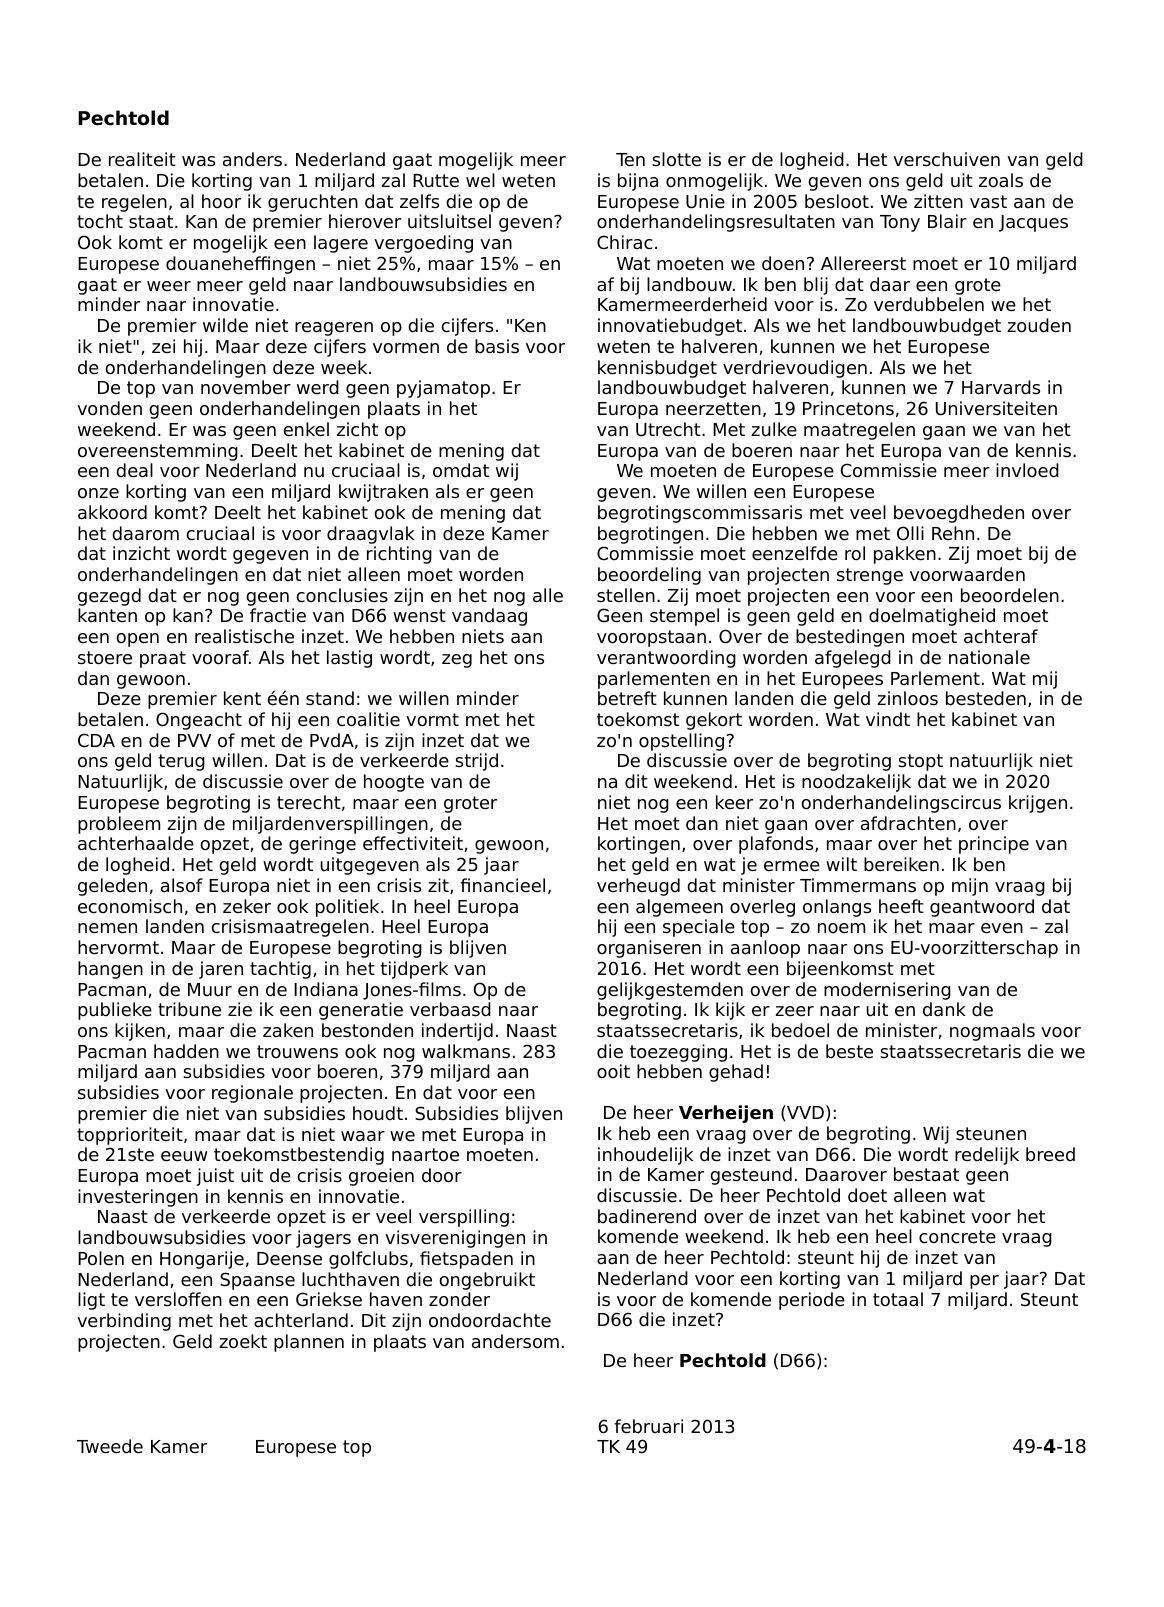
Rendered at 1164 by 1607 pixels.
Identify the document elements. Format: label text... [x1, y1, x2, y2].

text De top van november werd geen pyjamatop. Er vonden geen onderhandelingen plaats in het weekend. Er was geen enkel zicht op overeenstemming. Deelt het kabinet de mening dat een deal voor Nederland nu cruciaal is, omdat wij onze korting van een miljard kwijtraken als er geen akkoord komt? Deelt het kabinet ook de mening dat het daarom cruciaal is voor draagvlak in deze Kamer dat inzicht wordt gegeven in de richting van de onderhandelingen en dat niet alleen moet worden gezegd dat er nog geen conclusies zijn en het nog alle kanten op kan? De fractie van D66 wenst vandaag een open en realistische inzet. We hebben niets aan stoere praat vooraf. Als het lastig wordt, zeg het ons dan gewoon. [77, 378, 567, 689]
text Ik heb een vraag over de begroting. Wij steunen inhoudelijk de inzet van D66. Die wordt redelijk breed in de Kamer gesteund. Daarover bestaat geen discussie. De heer Pechtold doet alleen wat badinerend over de inzet van het kabinet voor het komende weekend. Ik heb een heel concrete vraag aan de heer Pechtold: steunt hij de inzet van Nederland voor een korting van 1 miljard per jaar? Dat is voor de komende periode in totaal 7 miljard. Steunt D66 die inzet? [596, 1124, 1087, 1331]
text Naast de verkeerde opzet is er veel verspilling: landbouwsubsidies voor jagers en visverenigingen in Polen en Hongarije, Deense golfclubs, fietspaden in Nederland, een Spaanse luchthaven die ongebruikt ligt te versloffen en een Griekse haven zonder verbinding met het achterland. Dit zijn ondoordachte projecten. Geld zoekt plannen in plaats van andersom. [77, 1207, 567, 1352]
text De discussie over de begroting stopt natuurlijk niet na dit weekend. Het is noodzakelijk dat we in 2020 niet nog een keer zo'n onderhandelingscircus krijgen. Het moet dan niet gaan over afdrachten, over kortingen, over plafonds, maar over het principe van het geld en wat je ermee wilt bereiken. Ik ben verheugd dat minister Timmermans op mijn vraag bij een algemeen overleg onlangs heeft geantwoord dat hij een speciale top – zo noem ik het maar even – zal organiseren in aanloop naar ons EU-voorzitterschap in 2016. Het wordt een bijeenkomst met gelijkgestemden over de modernisering van de begroting. Ik kijk er zeer naar uit en dank de staatssecretaris, ik bedoel de minister, nogmaals voor die toezegging. Het is de beste staatssecretaris die we ooit hebben gehad! [596, 751, 1087, 1083]
text Deze premier kent één stand: we willen minder betalen. Ongeacht of hij een coalitie vormt met het CDA en de PVV of met de PvdA, is zijn inzet dat we ons geld terug willen. Dat is de verkeerde strijd. Natuurlijk, de discussie over de hoogte van de Europese begroting is terecht, maar een groter probleem zijn de miljardenverspillingen, de achterhaalde opzet, de geringe effectiviteit, gewoon, de logheid. Het geld wordt uitgegeven als 25 jaar geleden, alsof Europa niet in een crisis zit, financieel, economisch, en zeker ook politiek. In heel Europa nemen landen crisismaatregelen. Heel Europa hervormt. Maar de Europese begroting is blijven hangen in de jaren tachtig, in het tijdperk van Pacman, de Muur en de Indiana Jones-films. Op de publieke tribune zie ik een generatie verbaasd naar ons kijken, maar die zaken bestonden indertijd. Naast Pacman hadden we trouwens ook nog walkmans. 283 miljard aan subsidies voor boeren, 379 miljard aan subsidies voor regionale projecten. En dat voor een premier die niet van subsidies houdt. Subsidies blijven topprioriteit, maar dat is niet waar we met Europa in de 21ste eeuw toekomstbestendig naartoe moeten. Europa moet juist uit de crisis groeien door investeringen in kennis en innovatie. [77, 689, 567, 1207]
text Ten slotte is er de logheid. Het verschuiven van geld is bijna onmogelijk. We geven ons geld uit zoals de Europese Unie in 2005 besloot. We zitten vast aan de onderhandelingsresultaten van Tony Blair en Jacques Chirac. [596, 150, 1087, 254]
text De premier wilde niet reageren op die cijfers. "Ken ik niet", zei hij. Maar deze cijfers vormen de basis voor de onderhandelingen deze week. [77, 316, 567, 378]
text We moeten de Europese Commissie meer invloed geven. We willen een Europese begrotingscommissaris met veel bevoegdheden over begrotingen. Die hebben we met Olli Rehn. De Commissie moet eenzelfde rol pakken. Zij moet bij de beoordeling van projecten strenge voorwaarden stellen. Zij moet projecten een voor een beoordelen. Geen stempel is geen geld en doelmatigheid moet vooropstaan. Over de bestedingen moet achteraf verantwoording worden afgelegd in de nationale parlementen en in het Europees Parlement. Wat mij betreft kunnen landen die geld zinloos besteden, in de toekomst gekort worden. Wat vindt het kabinet van zo'n opstelling? [596, 461, 1087, 751]
text Wat moeten we doen? Allereerst moet er 10 miljard af bij landbouw. Ik ben blij dat daar een grote Kamermeerderheid voor is. Zo verdubbelen we het innovatiebudget. Als we het landbouwbudget zouden weten te halveren, kunnen we het Europese kennisbudget verdrievoudigen. Als we het landbouwbudget halveren, kunnen we 7 Harvards in Europa neerzetten, 19 Princetons, 26 Universiteiten van Utrecht. Met zulke maatregelen gaan we van het Europa van de boeren naar het Europa van de kennis. [596, 254, 1087, 461]
text De heer Pechtold (D66): [596, 1351, 1087, 1372]
text De realiteit was anders. Nederland gaat mogelijk meer betalen. Die korting van 1 miljard zal Rutte wel weten te regelen, al hoor ik geruchten dat zelfs die op de tocht staat. Kan de premier hierover uitsluitsel geven? Ook komt er mogelijk een lagere vergoeding van Europese douaneheffingen – niet 25%, maar 15% – en gaat er weer meer geld naar landbouwsubsidies en minder naar innovatie. [77, 150, 567, 316]
text De heer Verheijen (VVD): [596, 1103, 1087, 1124]
